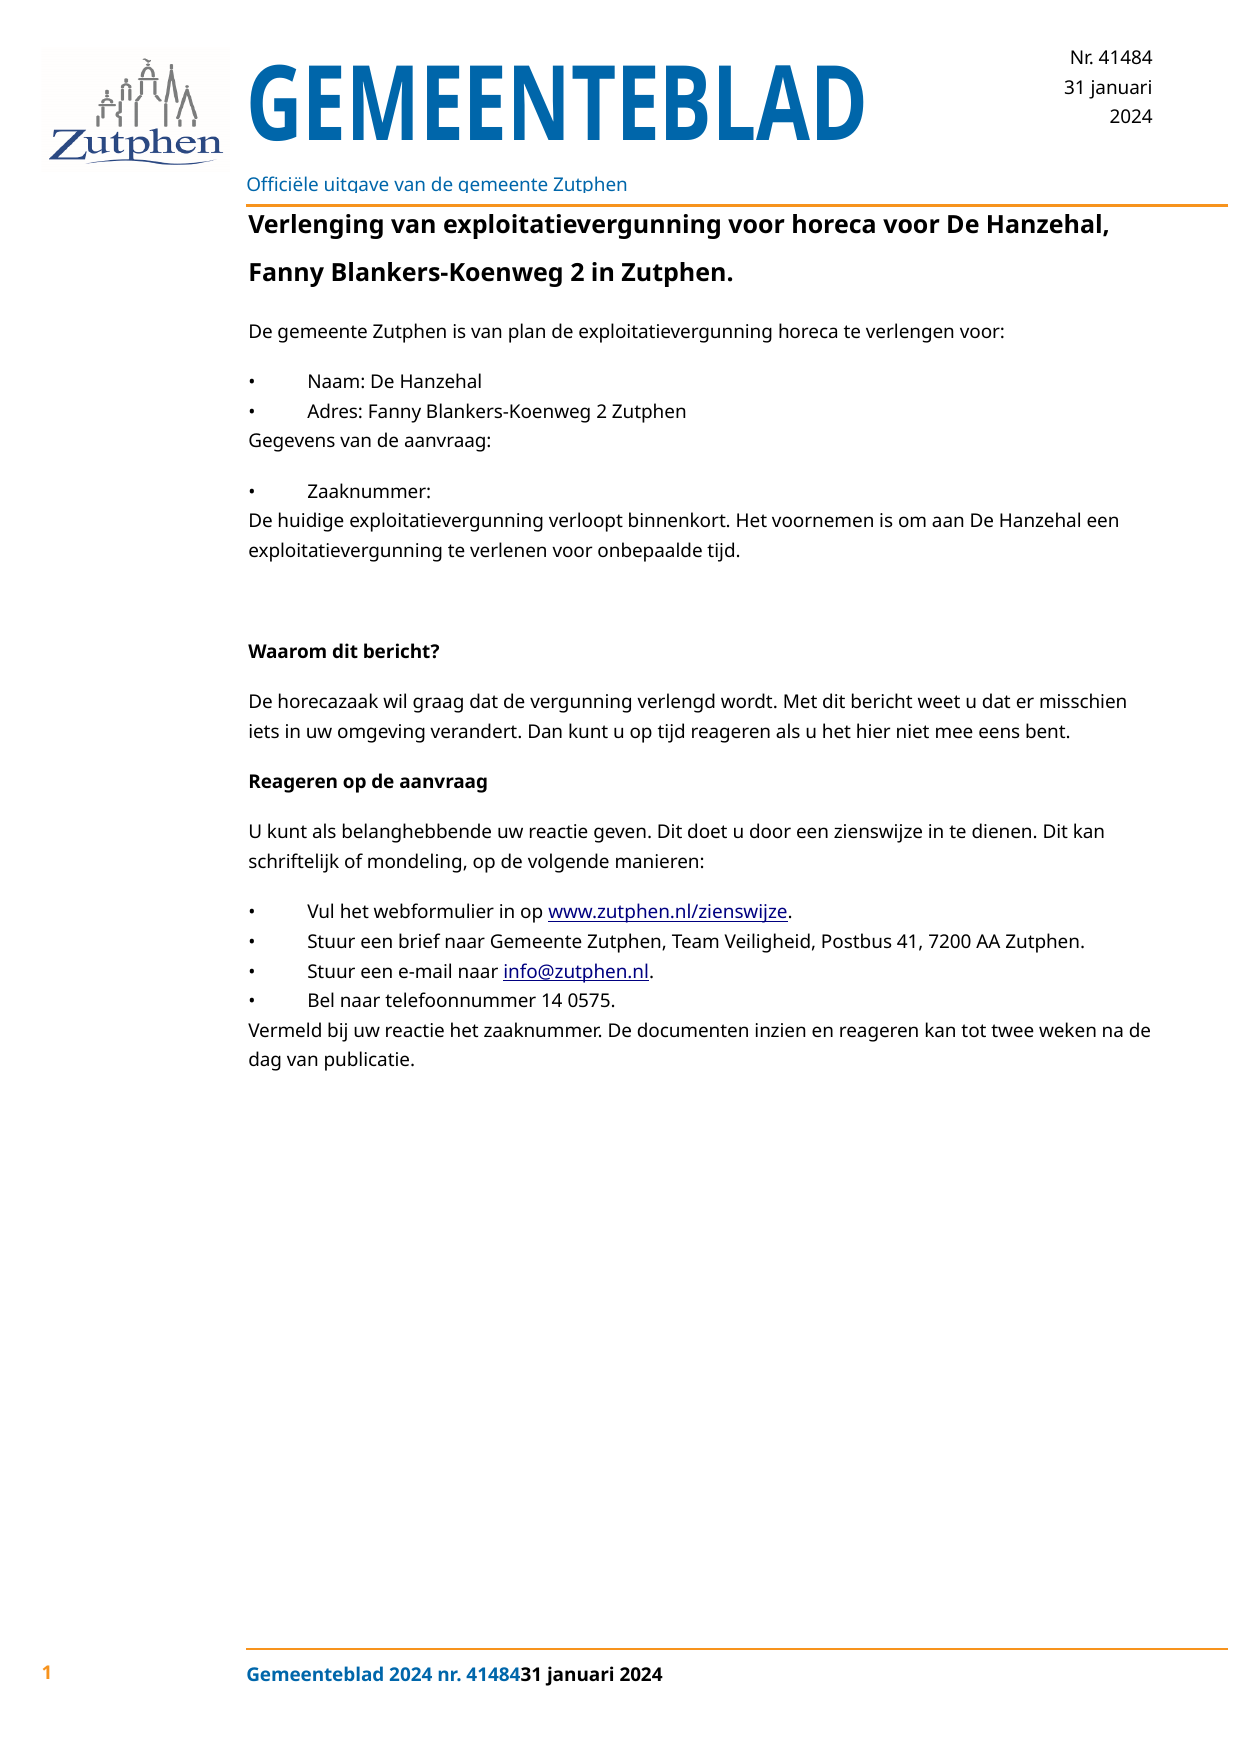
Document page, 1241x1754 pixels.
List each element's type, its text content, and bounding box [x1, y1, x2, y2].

text Vermeld bij uw reactie het zaaknummer. De documenten inzien en reageren kan tot twee weken na de dag van publicatie. [248, 1017, 1152, 1072]
list Stuur een e-mail naar info@zutphen.nl. [248, 958, 1152, 984]
list Bel naar telefoonnummer 14 0575. [248, 987, 1152, 1013]
list Zaaknummer: [248, 478, 1152, 504]
text Reageren op de aanvraag [248, 768, 1152, 794]
list Vul het webformulier in op www.zutphen.nl/zienswijze. [248, 899, 1152, 924]
text Gegevens van de aanvraag: [248, 427, 1152, 453]
text De huidige exploitatievergunning verloopt binnenkort. Het voornemen is om aan De Hanzehal een exploitatievergunning te verlenen voor onbepaalde tijd. [248, 507, 1152, 563]
text Waarom dit bericht? [248, 638, 1152, 664]
text U kunt als belanghebbende uw reactie geven. Dit doet u door een zienswijze in te dienen. Dit kan schriftelijk of mondeling, op de volgende manieren: [248, 819, 1152, 874]
text De horecazaak wil graag dat de vergunning verlengd wordt. Met dit bericht weet u dat er misschien iets in uw omgeving verandert. Dan kunt u op tijd reageren als u het hier niet mee eens bent. [248, 688, 1152, 744]
text De gemeente Zutphen is van plan de exploitatievergunning horeca te verlengen voor: [248, 318, 1152, 344]
list Naam: De Hanzehal [248, 368, 1152, 394]
list Adres: Fanny Blankers-Koenweg 2 Zutphen [248, 398, 1152, 424]
text Verlenging van exploitatievergunning voor horeca voor De Hanzehal, Fanny Blankers-Koenweg 2 in Zutphen. [248, 207, 1152, 288]
picture [41, 47, 231, 172]
list Stuur een brief naar Gemeente Zutphen, Team Veiligheid, Postbus 41, 7200 AA Zutphen. [248, 928, 1152, 954]
